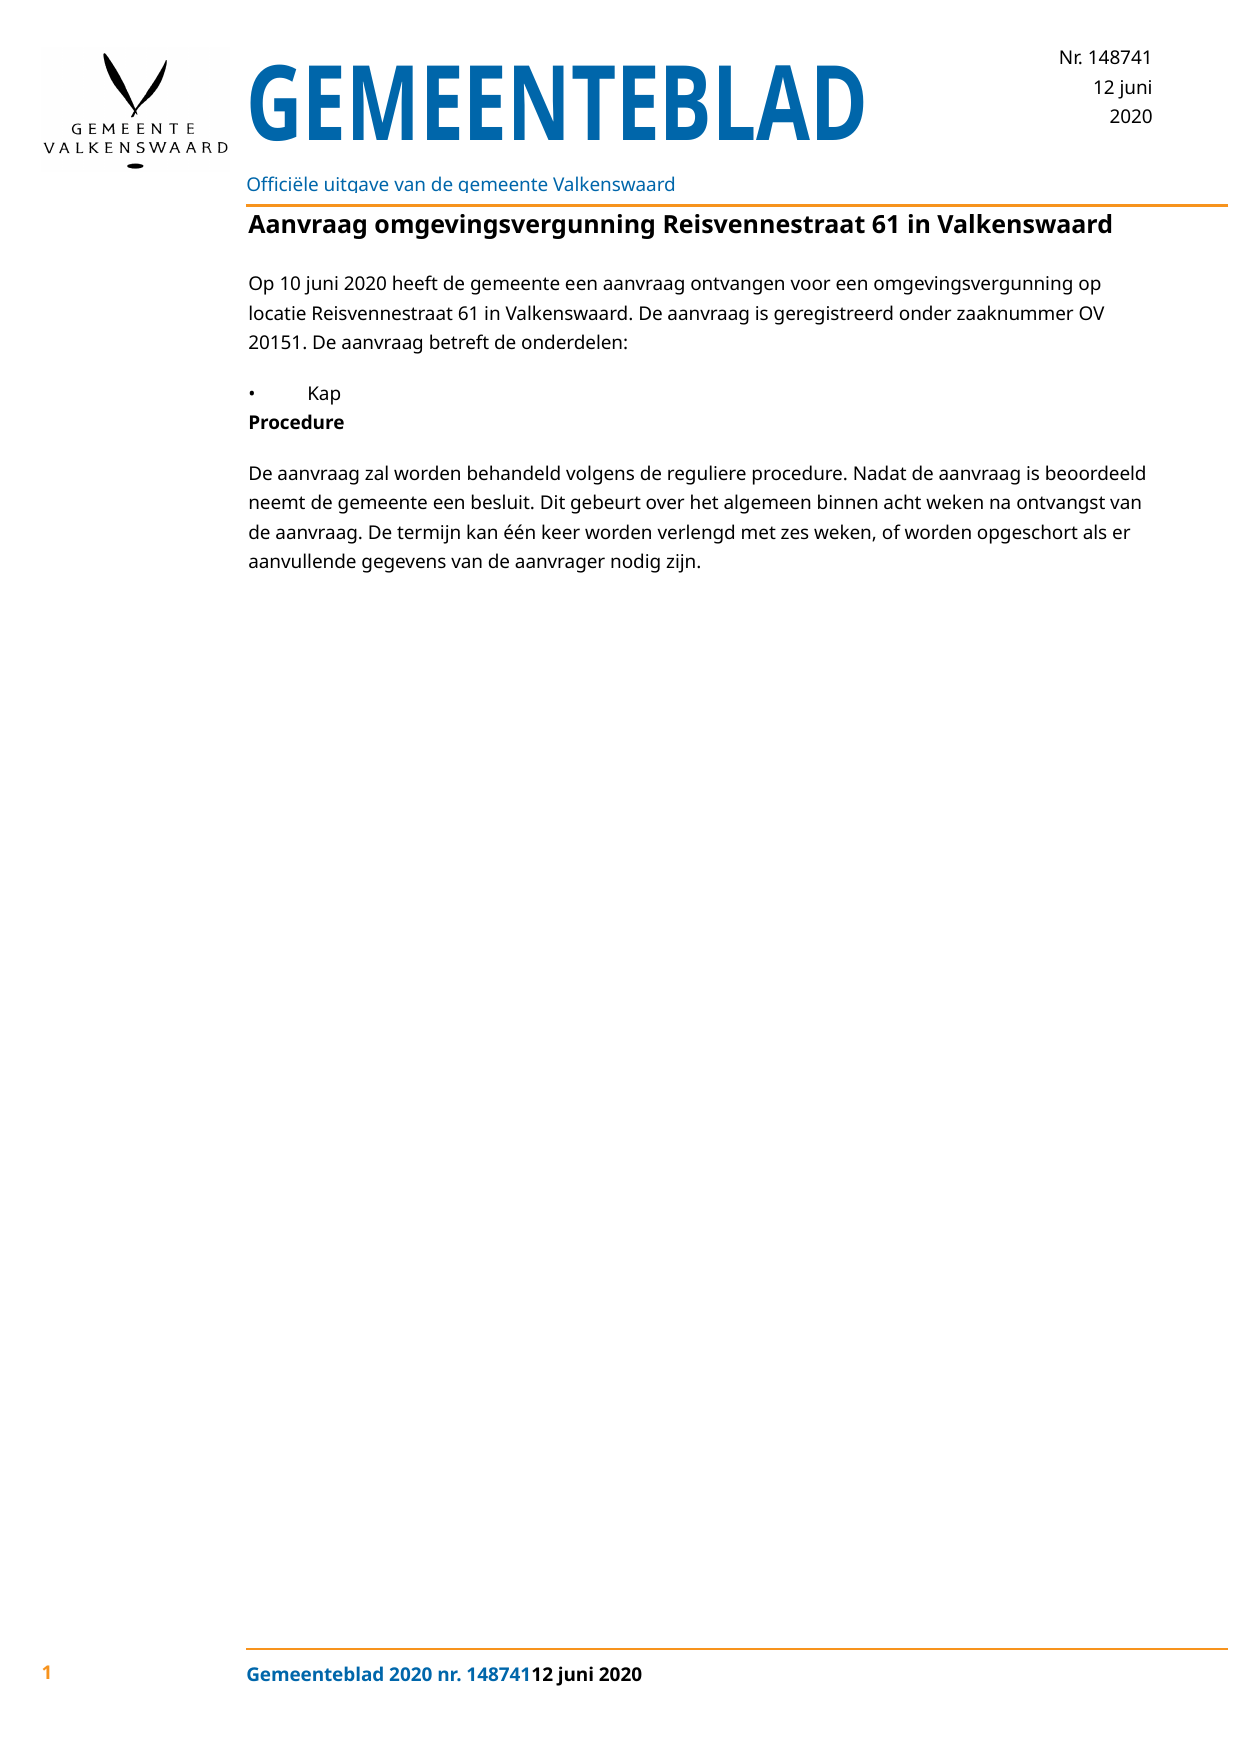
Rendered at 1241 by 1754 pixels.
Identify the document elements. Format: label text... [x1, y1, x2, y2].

text Aanvraag omgevingsvergunning Reisvennestraat 61 in Valkenswaard [248, 207, 1152, 241]
text Procedure [248, 409, 1152, 435]
text De aanvraag zal worden behandeld volgens de reguliere procedure. Nadat de aanvraag is beoordeeld neemt de gemeente een besluit. Dit gebeurt over het algemeen binnen acht weken na ontvangst van de aanvraag. De termijn kan één keer worden verlengd met zes weken, of worden opgeschort als er aanvullende gegevens van de aanvrager nodig zijn. [248, 460, 1152, 574]
text Op 10 juni 2020 heeft de gemeente een aanvraag ontvangen voor een omgevingsvergunning op locatie Reisvennestraat 61 in Valkenswaard. De aanvraag is geregistreerd onder zaaknummer OV 20151. De aanvraag betreft de onderdelen: [248, 270, 1152, 355]
picture [41, 47, 231, 172]
list Kap [248, 380, 1152, 406]
